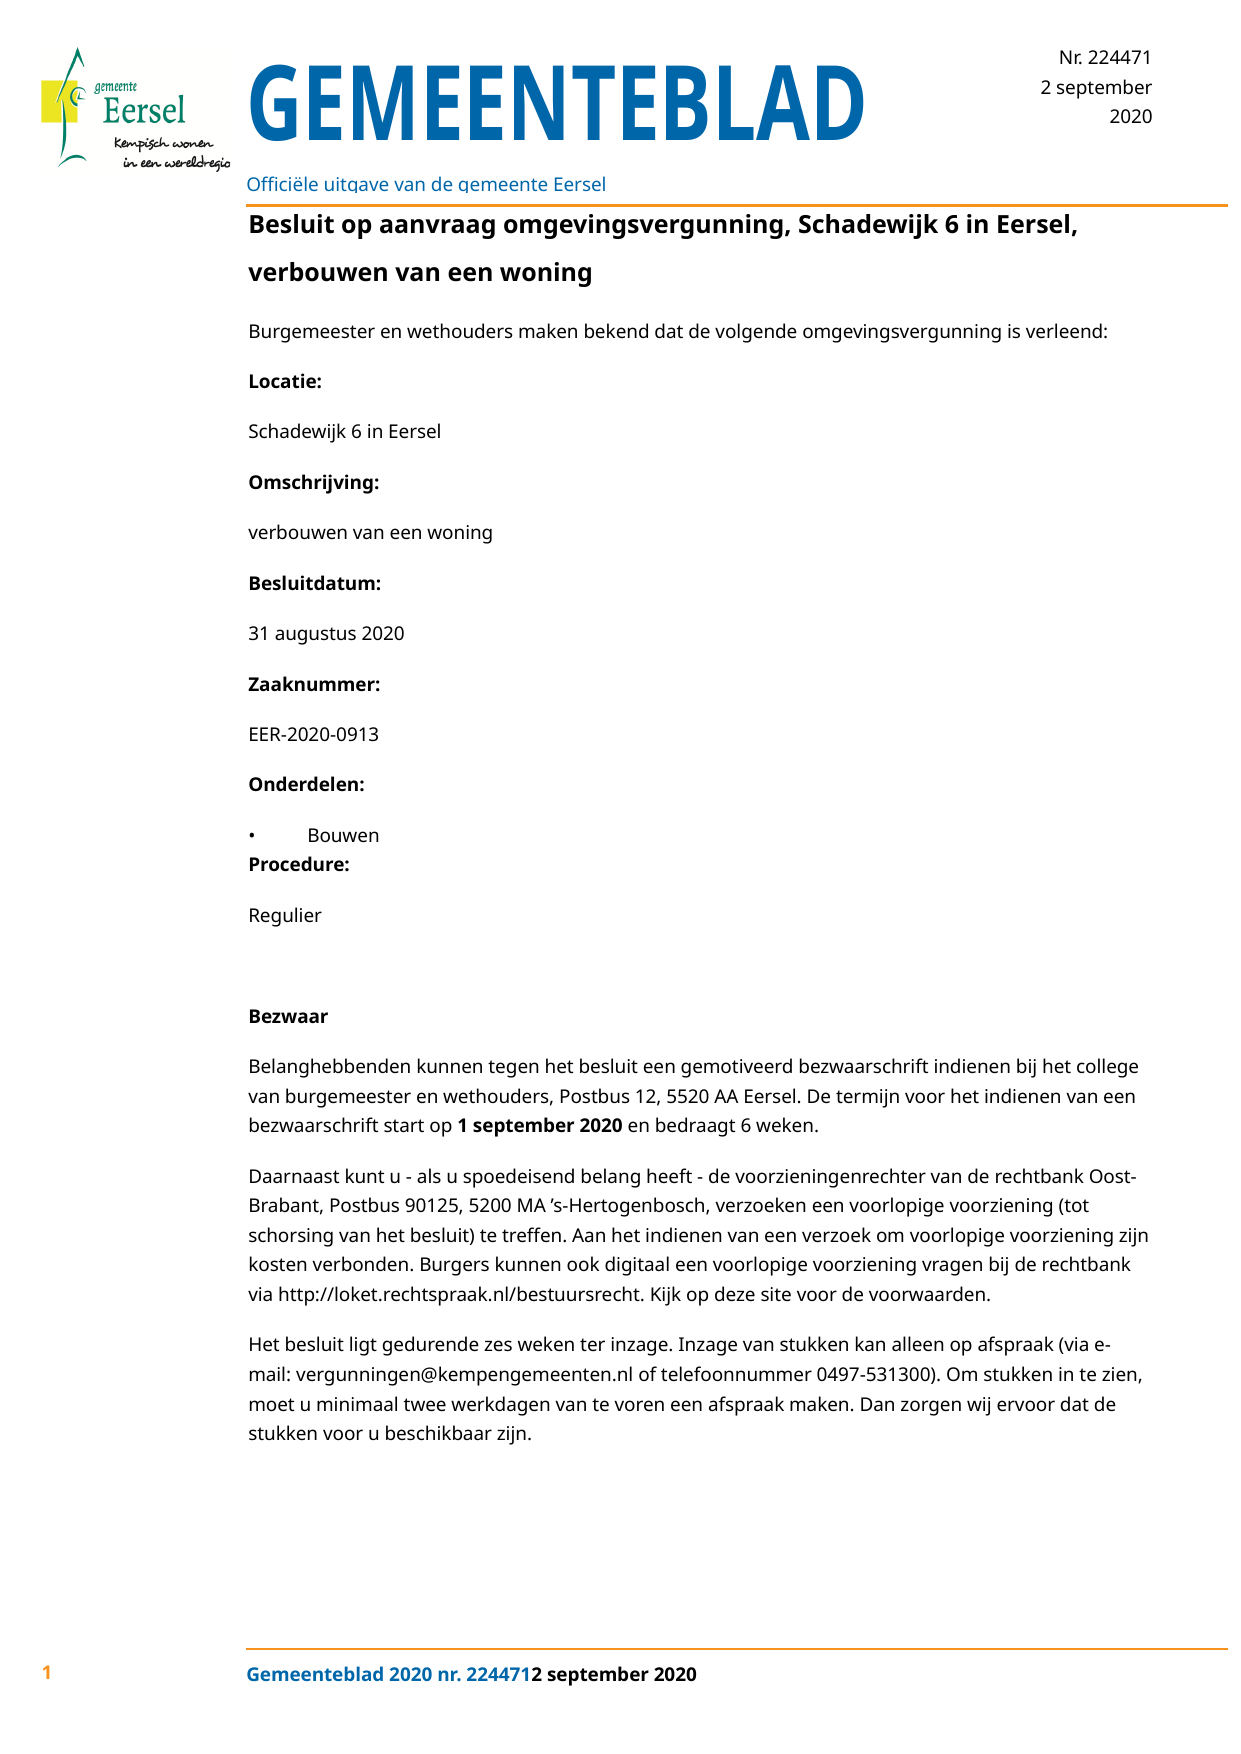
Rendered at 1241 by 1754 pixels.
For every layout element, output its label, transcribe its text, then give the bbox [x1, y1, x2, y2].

text Omschrijving: [248, 469, 1152, 495]
text Locatie: [248, 368, 1152, 394]
text verbouwen van een woning [248, 519, 1152, 545]
text Belanghebbenden kunnen tegen het besluit een gemotiveerd bezwaarschrift indienen bij het college van burgemeester en wethouders, Postbus 12, 5520 AA Eersel. De termijn voor het indienen van een bezwaarschrift start op 1 september 2020 en bedraagt 6 weken. [248, 1053, 1152, 1138]
text Besluit op aanvraag omgevingsvergunning, Schadewijk 6 in Eersel, verbouwen van een woning [248, 207, 1152, 288]
list Bouwen [248, 822, 1152, 848]
text 31 augustus 2020 [248, 620, 1152, 646]
text Zaaknummer: [248, 671, 1152, 697]
text Daarnaast kunt u - als u spoedeisend belang heeft - de voorzieningenrechter van de rechtbank Oost-Brabant, Postbus 90125, 5200 MA ’s-Hertogenbosch, verzoeken een voorlopige voorziening (tot schorsing van het besluit) te treffen. Aan het indienen van een verzoek om voorlopige voorziening zijn kosten verbonden. Burgers kunnen ook digitaal een voorlopige voorziening vragen bij de rechtbank via http://loket.rechtspraak.nl/bestuursrecht. Kijk op deze site voor de voorwaarden. [248, 1163, 1152, 1307]
text Besluitdatum: [248, 570, 1152, 596]
text Burgemeester en wethouders maken bekend dat de volgende omgevingsvergunning is verleend: [248, 318, 1152, 344]
text Procedure: [248, 852, 1152, 877]
text Onderdelen: [248, 772, 1152, 797]
picture [41, 47, 231, 172]
text Schadewijk 6 in Eersel [248, 419, 1152, 444]
text EER-2020-0913 [248, 721, 1152, 747]
text Bezwaar [248, 1003, 1152, 1029]
text Regulier [248, 902, 1152, 928]
text Het besluit ligt gedurende zes weken ter inzage. Inzage van stukken kan alleen op afspraak (via e-mail: vergunningen@kempengemeenten.nl of telefoonnummer 0497-531300). Om stukken in te zien, moet u minimaal twee werkdagen van te voren een afspraak maken. Dan zorgen wij ervoor dat de stukken voor u beschikbaar zijn. [248, 1332, 1152, 1446]
